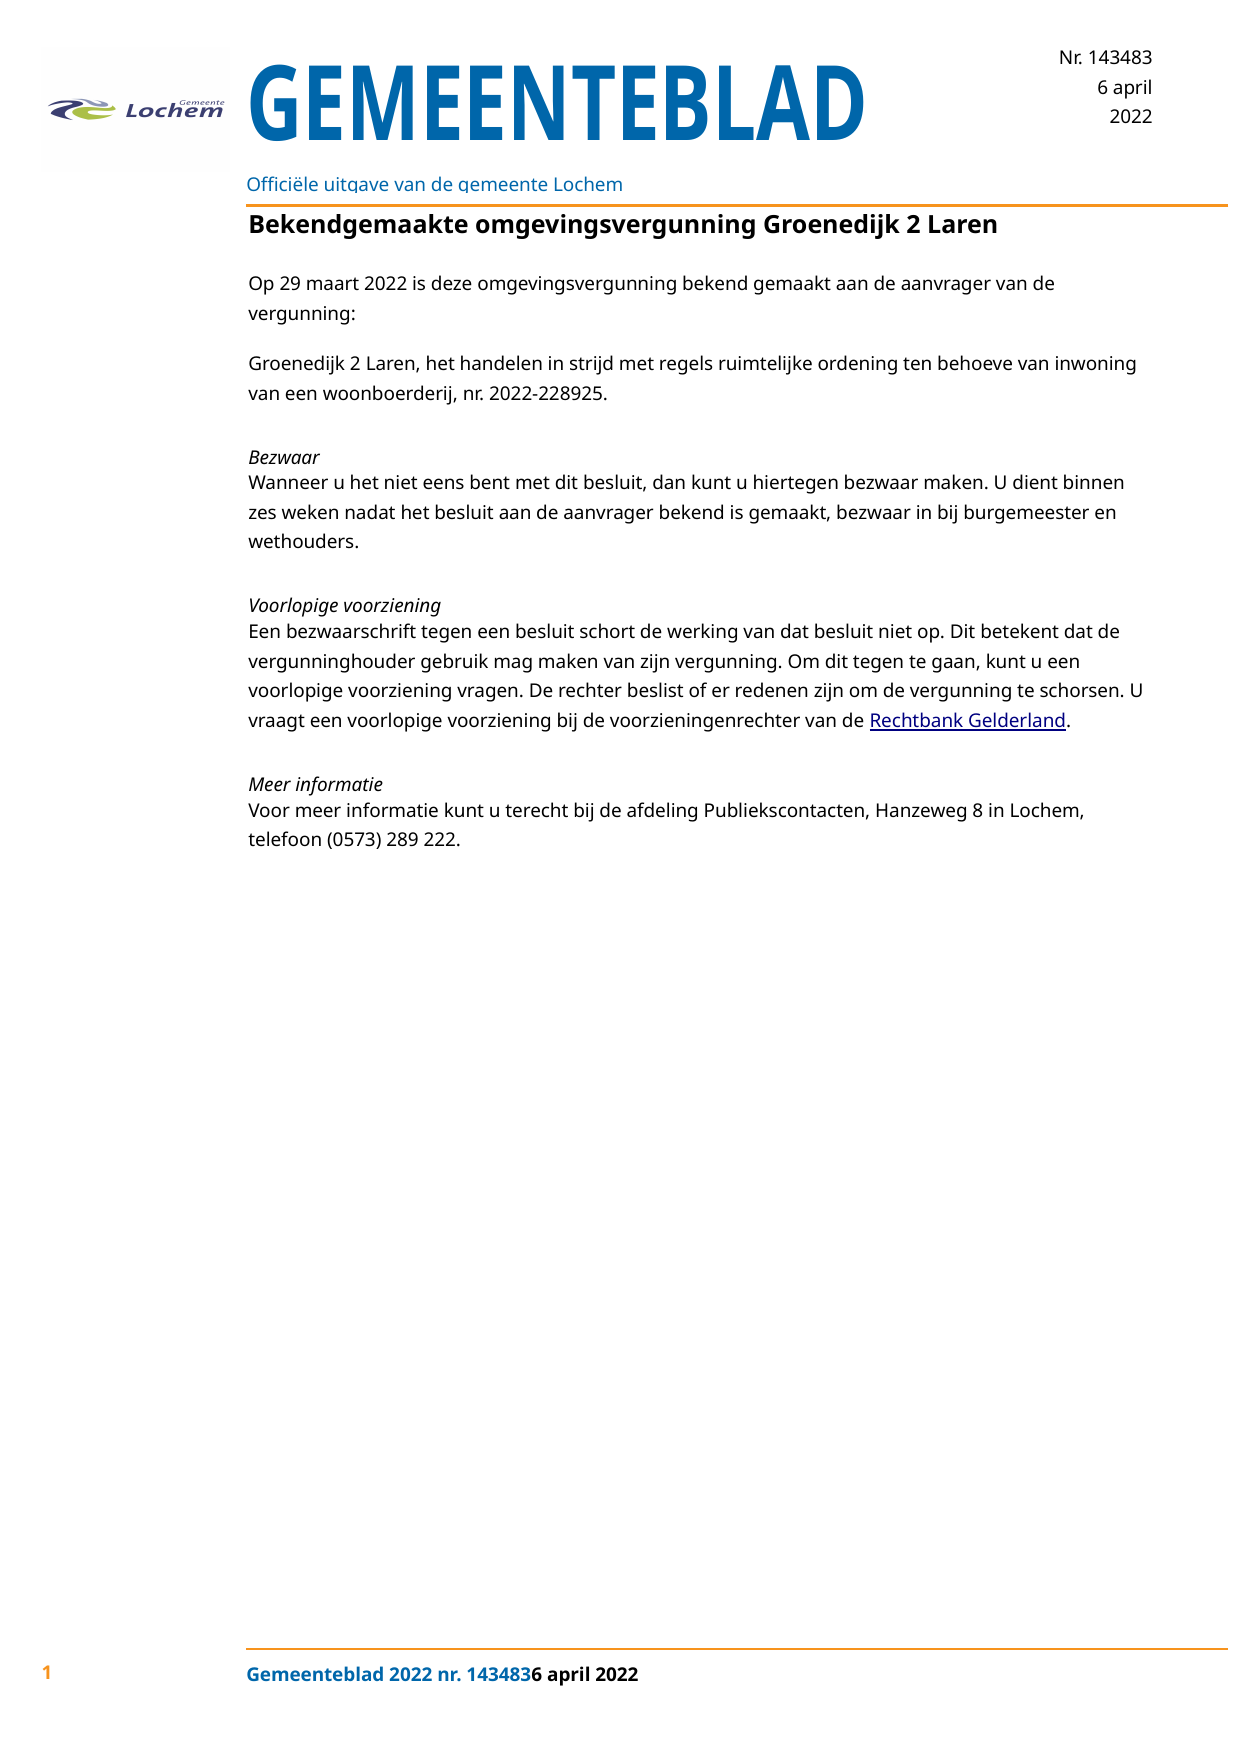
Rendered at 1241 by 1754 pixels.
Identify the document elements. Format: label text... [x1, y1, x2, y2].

text Groenedijk 2 Laren, het handelen in strijd met regels ruimtelijke ordening ten behoeve van inwoning van een woonboerderij, nr. 2022-228925. [248, 350, 1152, 406]
text Een bezwaarschrift tegen een besluit schort de werking van dat besluit niet op. Dit betekent dat de vergunninghouder gebruik mag maken van zijn vergunning. Om dit tegen te gaan, kunt u een voorlopige voorziening vragen. De rechter beslist of er redenen zijn om de vergunning te schorsen. U vraagt een voorlopige voorziening bij de voorzieningenrechter van de Rechtbank Gelderland. [248, 618, 1152, 733]
text Bezwaar [248, 444, 1152, 469]
text Bekendgemaakte omgevingsvergunning Groenedijk 2 Laren [248, 207, 1152, 241]
text Wanneer u het niet eens bent met dit besluit, dan kunt u hiertegen bezwaar maken. U dient binnen zes weken nadat het besluit aan de aanvrager bekend is gemaakt, bezwaar in bij burgemeester en wethouders. [248, 469, 1152, 554]
picture [41, 47, 231, 172]
text Meer informatie [248, 771, 1152, 797]
text Voorlopige voorziening [248, 593, 1152, 618]
text Voor meer informatie kunt u terecht bij de afdeling Publiekscontacten, Hanzeweg 8 in Lochem, telefoon (0573) 289 222. [248, 797, 1152, 852]
text Op 29 maart 2022 is deze omgevingsvergunning bekend gemaakt aan de aanvrager van de vergunning: [248, 270, 1152, 326]
